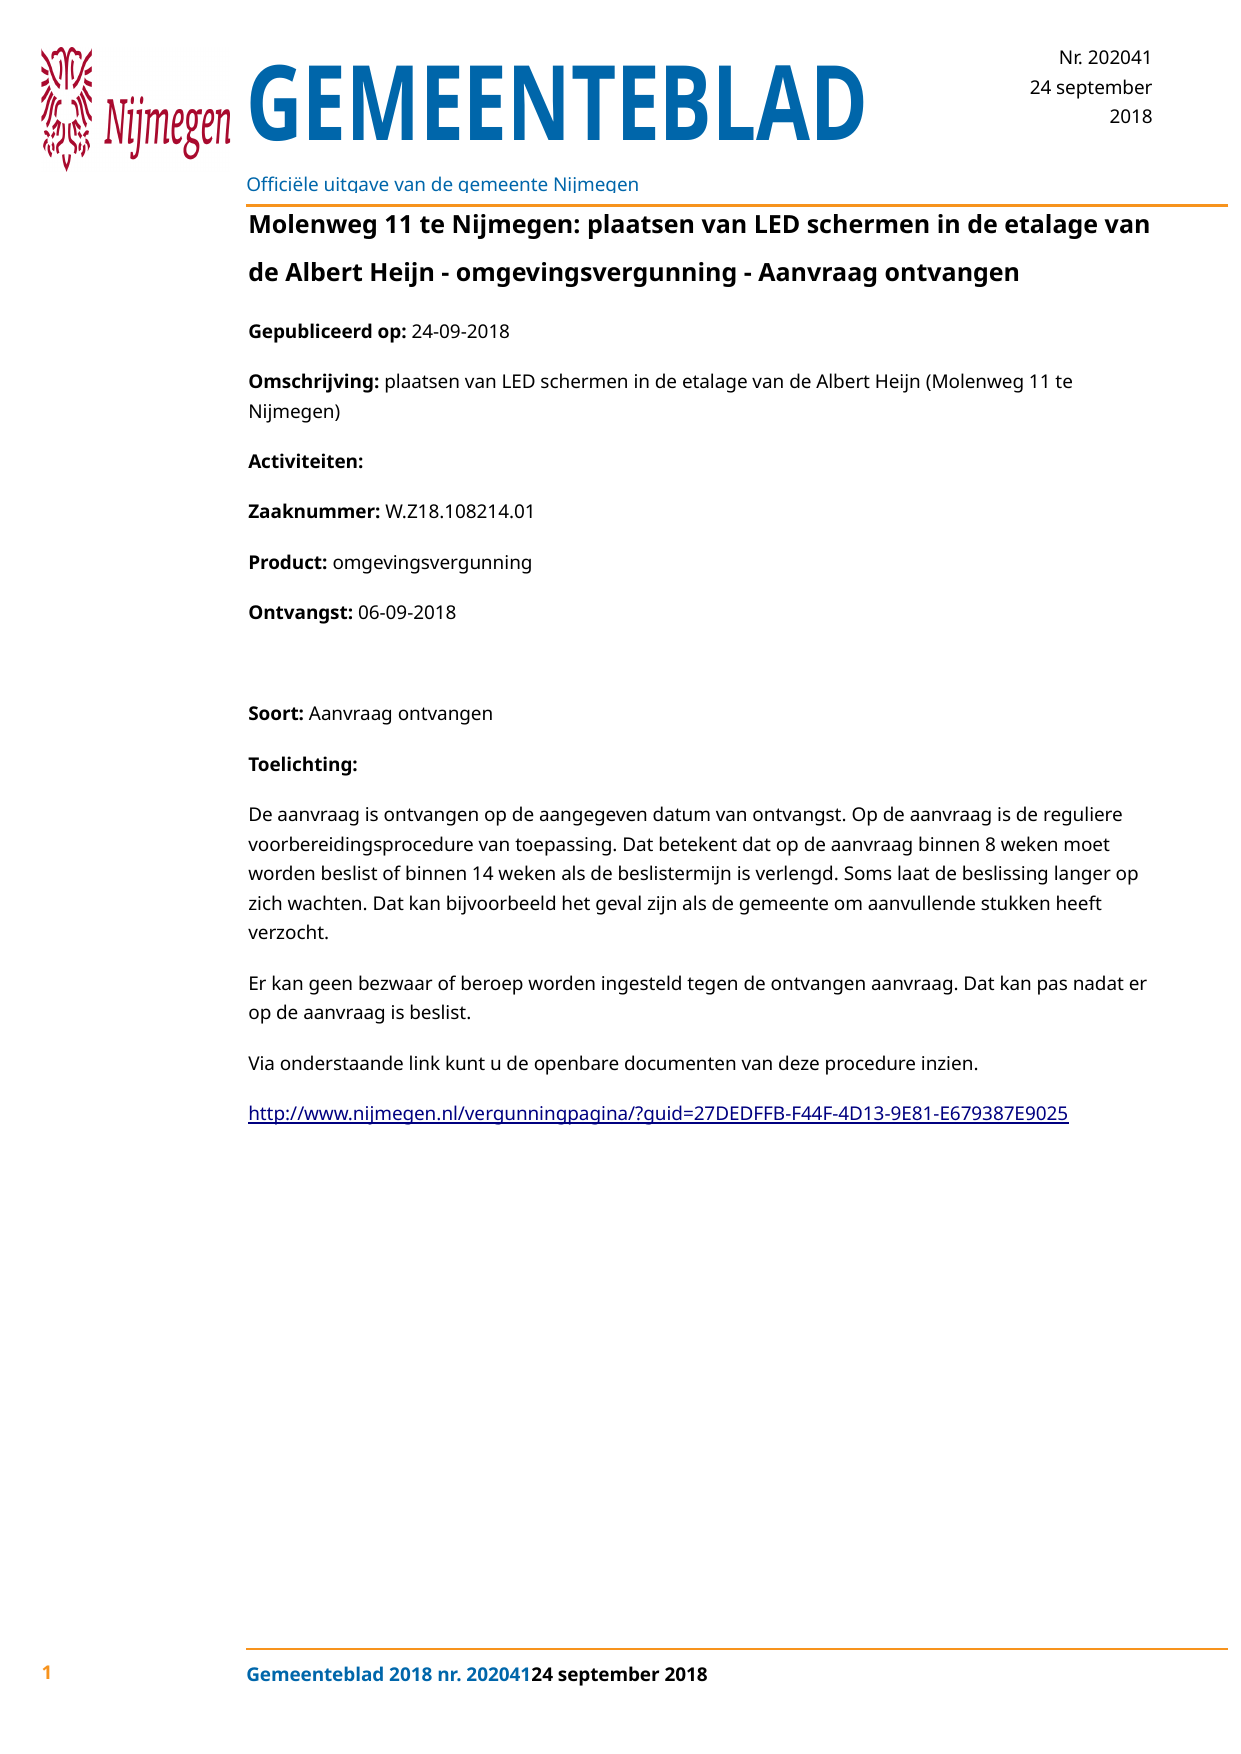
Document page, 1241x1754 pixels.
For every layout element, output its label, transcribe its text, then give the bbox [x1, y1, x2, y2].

text Zaaknummer: W.Z18.108214.01 [248, 499, 1152, 524]
text Soort: Aanvraag ontvangen [248, 700, 1152, 726]
text Gepubliceerd op: 24-09-2018 [248, 318, 1152, 344]
text Er kan geen bezwaar of beroep worden ingesteld tegen de ontvangen aanvraag. Dat kan pas nadat er op de aanvraag is beslist. [248, 970, 1152, 1025]
text Omschrijving: plaatsen van LED schermen in de etalage van de Albert Heijn (Molenweg 11 te Nijmegen) [248, 368, 1152, 424]
text Molenweg 11 te Nijmegen: plaatsen van LED schermen in de etalage van de Albert Heijn - omgevingsvergunning - Aanvraag ontvangen [248, 207, 1152, 288]
text Activiteiten: [248, 448, 1152, 474]
text Via onderstaande link kunt u de openbare documenten van deze procedure inzien. [248, 1050, 1152, 1076]
text Product: omgevingsvergunning [248, 549, 1152, 575]
text Toelichting: [248, 751, 1152, 777]
text http://www.nijmegen.nl/vergunningpagina/?guid=27DEDFFB-F44F-4D13-9E81-E679387E9025 [248, 1100, 1152, 1126]
text De aanvraag is ontvangen op de aangegeven datum van ontvangst. Op de aanvraag is de reguliere voorbereidingsprocedure van toepassing. Dat betekent dat op de aanvraag binnen 8 weken moet worden beslist of binnen 14 weken als de beslistermijn is verlengd. Soms laat de beslissing langer op zich wachten. Dat kan bijvoorbeeld het geval zijn als de gemeente om aanvullende stukken heeft verzocht. [248, 801, 1152, 945]
text Ontvangst: 06-09-2018 [248, 599, 1152, 625]
picture [41, 47, 231, 172]
